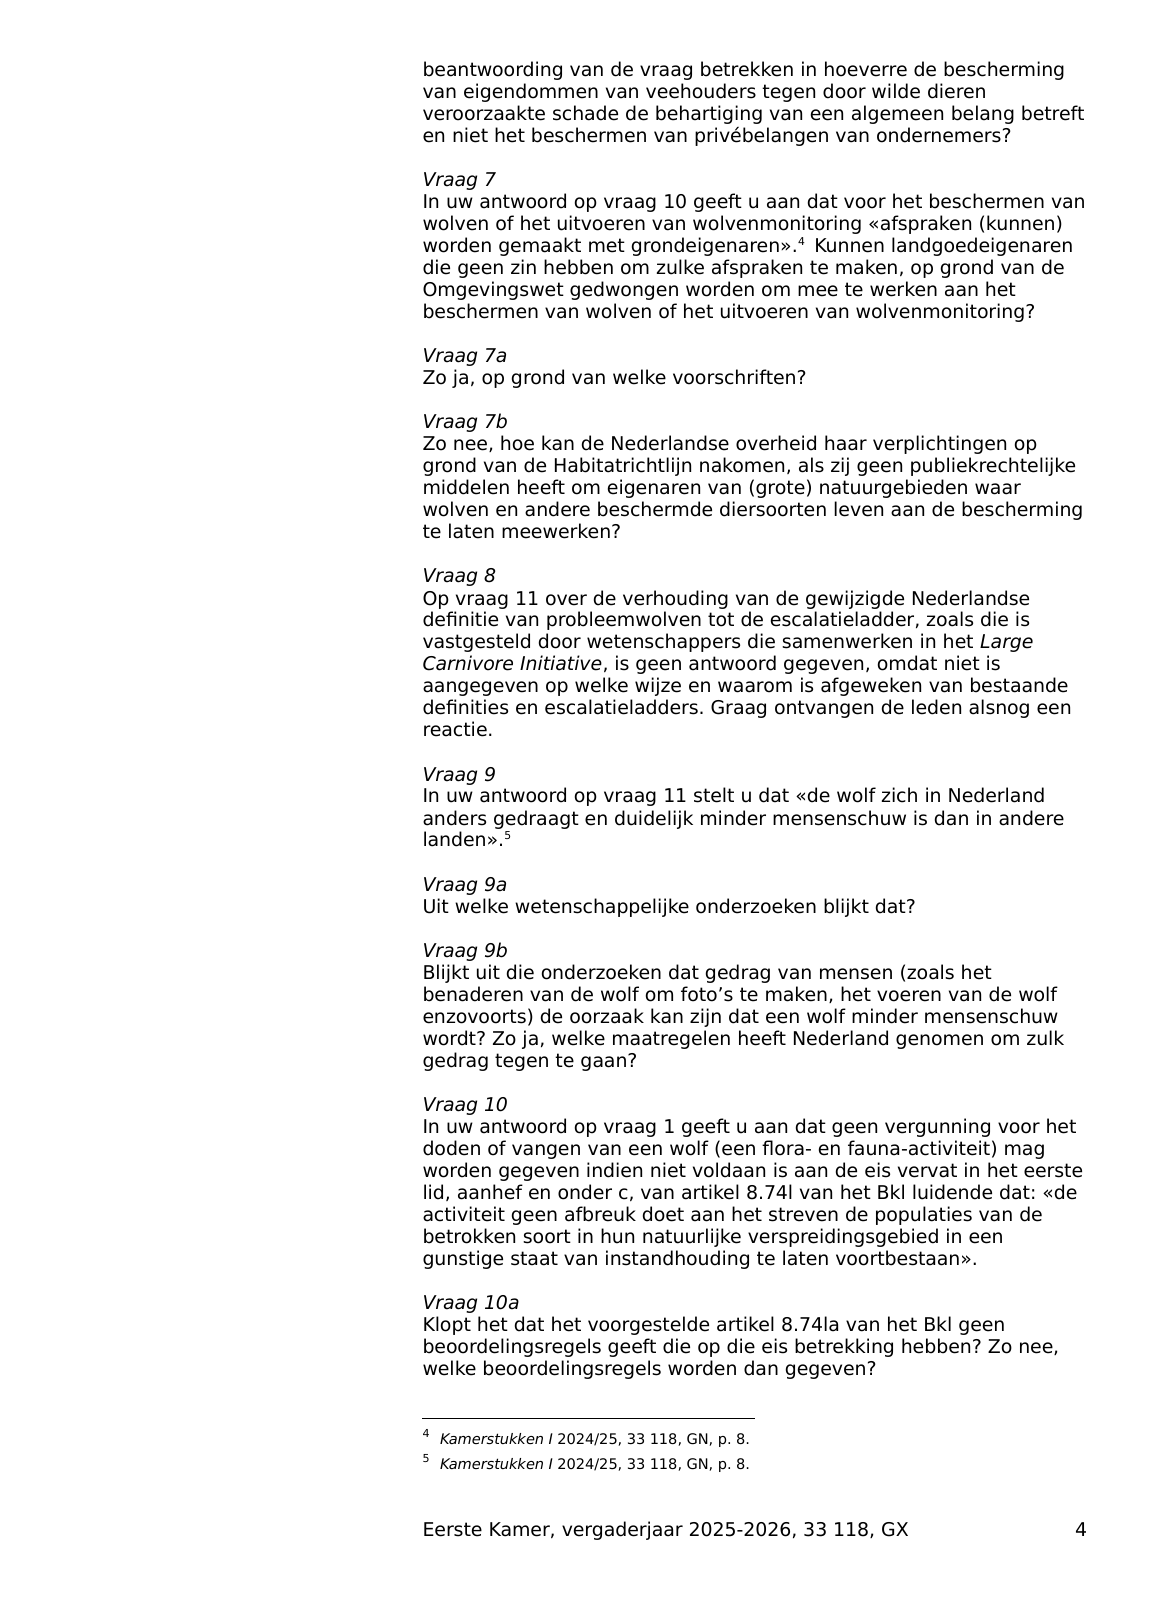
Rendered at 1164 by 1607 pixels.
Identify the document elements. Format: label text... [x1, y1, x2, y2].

text In uw antwoord op vraag 10 geeft u aan dat voor het beschermen van wolven of het uitvoeren van wolvenmonitoring «afspraken (kunnen) worden gemaakt met grondeigenaren». Kunnen landgoedeigenaren die geen zin hebben om zulke afspraken te maken, op grond van de Omgevingswet gedwongen worden om mee te werken aan het beschermen van wolven of het uitvoeren van wolvenmonitoring? [422, 191, 1087, 323]
text Uit welke wetenschappelijke onderzoeken blijkt dat? [422, 896, 1087, 917]
text Vraag 9b [422, 940, 1087, 962]
text beantwoording van de vraag betrekken in hoeverre de bescherming van eigendommen van veehouders tegen door wilde dieren veroorzaakte schade de behartiging van een algemeen belang betreft en niet het beschermen van privébelangen van ondernemers? [422, 59, 1087, 147]
text Vraag 7a [422, 345, 1087, 367]
text In uw antwoord op vraag 11 stelt u dat «de wolf zich in Nederland anders gedraagt en duidelijk minder mensenschuw is dan in andere landen». [422, 785, 1087, 851]
text Kamerstukken I 2024/25, 33 118, GN, p. 8. [422, 1427, 1087, 1449]
text Vraag 7 [422, 169, 1087, 191]
text Vraag 9 [422, 763, 1087, 785]
text Zo ja, op grond van welke voorschriften? [422, 367, 1087, 389]
text Vraag 8 [422, 565, 1087, 587]
text Vraag 9a [422, 873, 1087, 896]
text In uw antwoord op vraag 1 geeft u aan dat geen vergunning voor het doden of vangen van een wolf (een flora- en fauna-activiteit) mag worden gegeven indien niet voldaan is aan de eis vervat in het eerste lid, aanhef en onder c, van artikel 8.74l van het Bkl luidende dat: «de activiteit geen afbreuk doet aan het streven de populaties van de betrokken soort in hun natuurlijke verspreidingsgebied in een gunstige staat van instandhouding te laten voortbestaan». [422, 1116, 1087, 1269]
text Blijkt uit die onderzoeken dat gedrag van mensen (zoals het benaderen van de wolf om foto’s te maken, het voeren van de wolf enzovoorts) de oorzaak kan zijn dat een wolf minder mensenschuw wordt? Zo ja, welke maatregelen heeft Nederland genomen om zulk gedrag tegen te gaan? [422, 962, 1087, 1072]
text Vraag 10a [422, 1292, 1087, 1314]
text Op vraag 11 over de verhouding van de gewijzigde Nederlandse definitie van probleemwolven tot de escalatieladder, zoals die is vastgesteld door wetenschappers die samenwerken in het Large Carnivore Initiative, is geen antwoord gegeven, omdat niet is aangegeven op welke wijze en waarom is afgeweken van bestaande definities en escalatieladders. Graag ontvangen de leden alsnog een reactie. [422, 587, 1087, 741]
text Zo nee, hoe kan de Nederlandse overheid haar verplichtingen op grond van de Habitatrichtlijn nakomen, als zij geen publiekrechtelijke middelen heeft om eigenaren van (grote) natuurgebieden waar wolven en andere beschermde diersoorten leven aan de bescherming te laten meewerken? [422, 433, 1087, 543]
text Vraag 7b [422, 411, 1087, 433]
text Vraag 10 [422, 1094, 1087, 1116]
text Kamerstukken I 2024/25, 33 118, GN, p. 8. [422, 1452, 1087, 1474]
text Klopt het dat het voorgestelde artikel 8.74la van het Bkl geen beoordelingsregels geeft die op die eis betrekking hebben? Zo nee, welke beoordelingsregels worden dan gegeven? [422, 1314, 1087, 1380]
